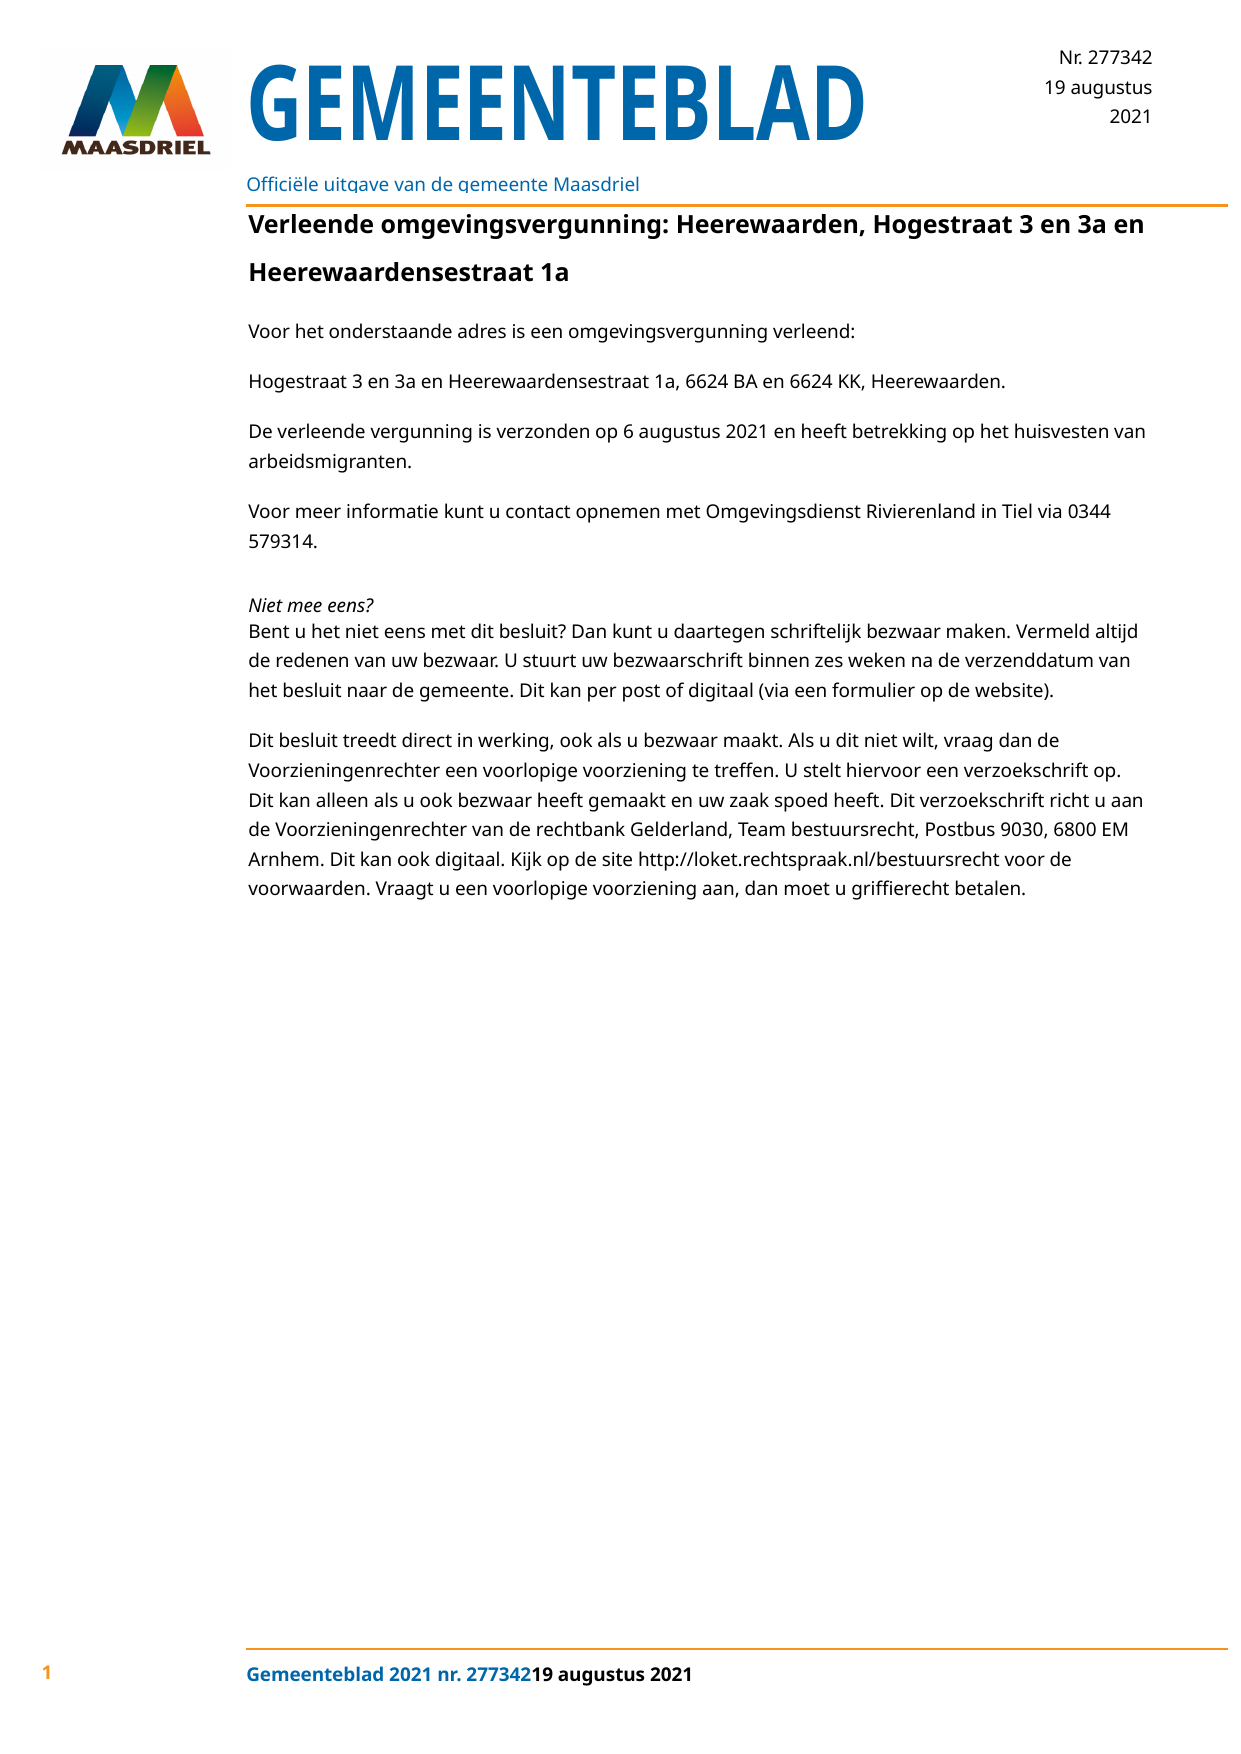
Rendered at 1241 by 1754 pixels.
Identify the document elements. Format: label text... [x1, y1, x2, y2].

text Voor meer informatie kunt u contact opnemen met Omgevingsdienst Rivierenland in Tiel via 0344 579314. [248, 499, 1152, 554]
text Dit besluit treedt direct in werking, ook als u bezwaar maakt. Als u dit niet wilt, vraag dan de Voorzieningenrechter een voorlopige voorziening te treffen. U stelt hiervoor een verzoekschrift op. Dit kan alleen als u ook bezwaar heeft gemaakt en uw zaak spoed heeft. Dit verzoekschrift richt u aan de Voorzieningenrechter van de rechtbank Gelderland, Team bestuursrecht, Postbus 9030, 6800 EM Arnhem. Dit kan ook digitaal. Kijk op de site http://loket.rechtspraak.nl/bestuursrecht voor de voorwaarden. Vraagt u een voorlopige voorziening aan, dan moet u griffierecht betalen. [248, 728, 1152, 901]
text Verleende omgevingsvergunning: Heerewaarden, Hogestraat 3 en 3a en Heerewaardensestraat 1a [248, 207, 1152, 288]
text Voor het onderstaande adres is een omgevingsvergunning verleend: [248, 318, 1152, 344]
text Niet mee eens? [248, 592, 1152, 618]
text Hogestraat 3 en 3a en Heerewaardensestraat 1a, 6624 BA en 6624 KK, Heerewaarden. [248, 368, 1152, 394]
text Bent u het niet eens met dit besluit? Dan kunt u daartegen schriftelijk bezwaar maken. Vermeld altijd de redenen van uw bezwaar. U stuurt uw bezwaarschrift binnen zes weken na de verzenddatum van het besluit naar de gemeente. Dit kan per post of digitaal (via een formulier op de website). [248, 618, 1152, 703]
text De verleende vergunning is verzonden op 6 augustus 2021 en heeft betrekking op het huisvesten van arbeidsmigranten. [248, 419, 1152, 474]
picture [41, 47, 231, 172]
